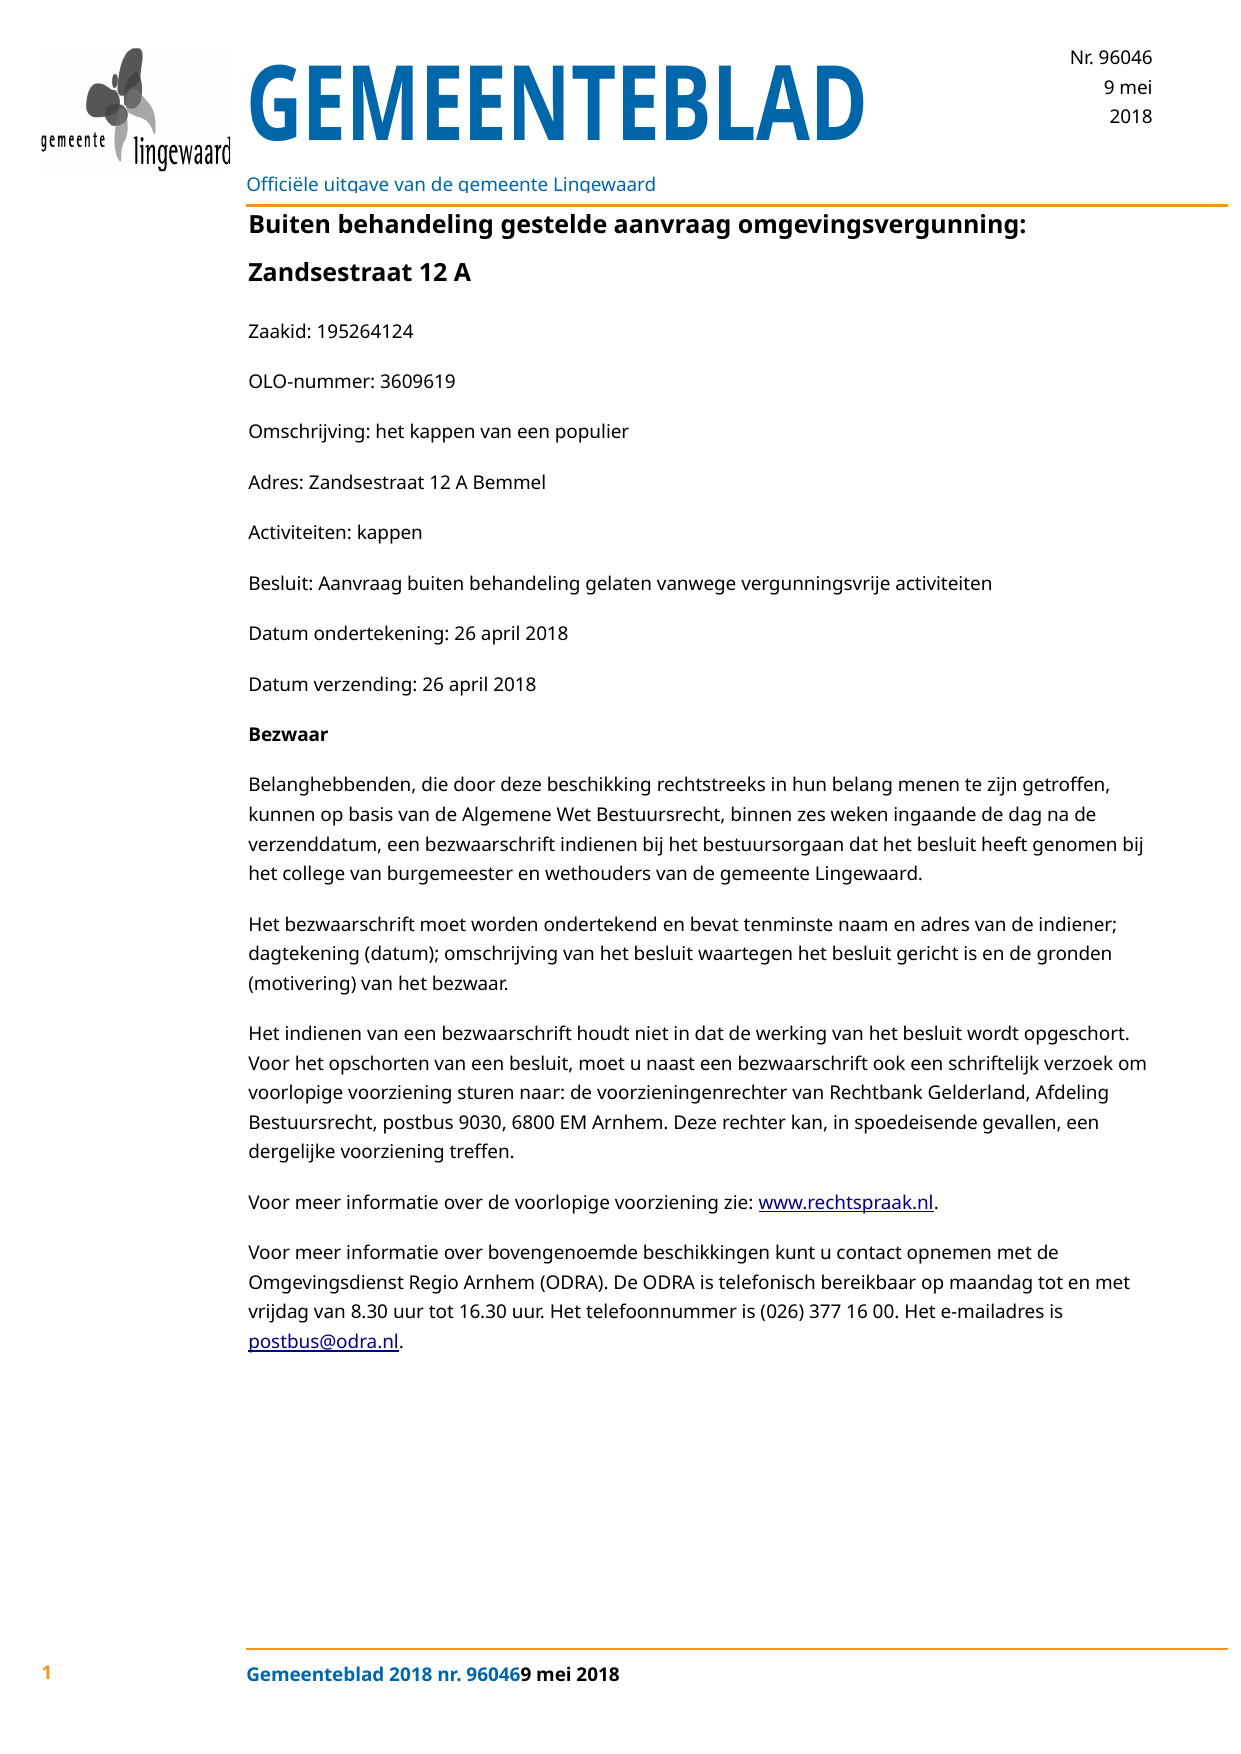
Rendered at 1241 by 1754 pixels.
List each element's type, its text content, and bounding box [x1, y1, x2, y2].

text Adres: Zandsestraat 12 A Bemmel [248, 469, 1152, 495]
text Het indienen van een bezwaarschrift houdt niet in dat de werking van het besluit wordt opgeschort. Voor het opschorten van een besluit, moet u naast een bezwaarschrift ook een schriftelijk verzoek om voorlopige voorziening sturen naar: de voorzieningenrechter van Rechtbank Gelderland, Afdeling Bestuursrecht, postbus 9030, 6800 EM Arnhem. Deze rechter kan, in spoedeisende gevallen, een dergelijke voorziening treffen. [248, 1020, 1152, 1164]
text Buiten behandeling gestelde aanvraag omgevingsvergunning: Zandsestraat 12 A [248, 207, 1152, 288]
text OLO-nummer: 3609619 [248, 368, 1152, 394]
picture [41, 47, 231, 172]
text Voor meer informatie over de voorlopige voorziening zie: www.rechtspraak.nl. [248, 1189, 1152, 1215]
text Datum verzending: 26 april 2018 [248, 671, 1152, 697]
text Belanghebbenden, die door deze beschikking rechtstreeks in hun belang menen te zijn getroffen, kunnen op basis van de Algemene Wet Bestuursrecht, binnen zes weken ingaande de dag na de verzenddatum, een bezwaarschrift indienen bij het bestuursorgaan dat het besluit heeft genomen bij het college van burgemeester en wethouders van de gemeente Lingewaard. [248, 772, 1152, 886]
text Bezwaar [248, 721, 1152, 747]
text Het bezwaarschrift moet worden ondertekend en bevat tenminste naam en adres van de indiener; dagtekening (datum); omschrijving van het besluit waartegen het besluit gericht is en de gronden (motivering) van het bezwaar. [248, 911, 1152, 996]
text Voor meer informatie over bovengenoemde beschikkingen kunt u contact opnemen met de Omgevingsdienst Regio Arnhem (ODRA). De ODRA is telefonisch bereikbaar op maandag tot en met vrijdag van 8.30 uur tot 16.30 uur. Het telefoonnummer is (026) 377 16 00. Het e-mailadres is postbus@odra.nl. [248, 1239, 1152, 1354]
text Zaakid: 195264124 [248, 318, 1152, 344]
text Datum ondertekening: 26 april 2018 [248, 620, 1152, 646]
text Activiteiten: kappen [248, 519, 1152, 545]
text Omschrijving: het kappen van een populier [248, 419, 1152, 444]
text Besluit: Aanvraag buiten behandeling gelaten vanwege vergunningsvrije activiteiten [248, 570, 1152, 596]
